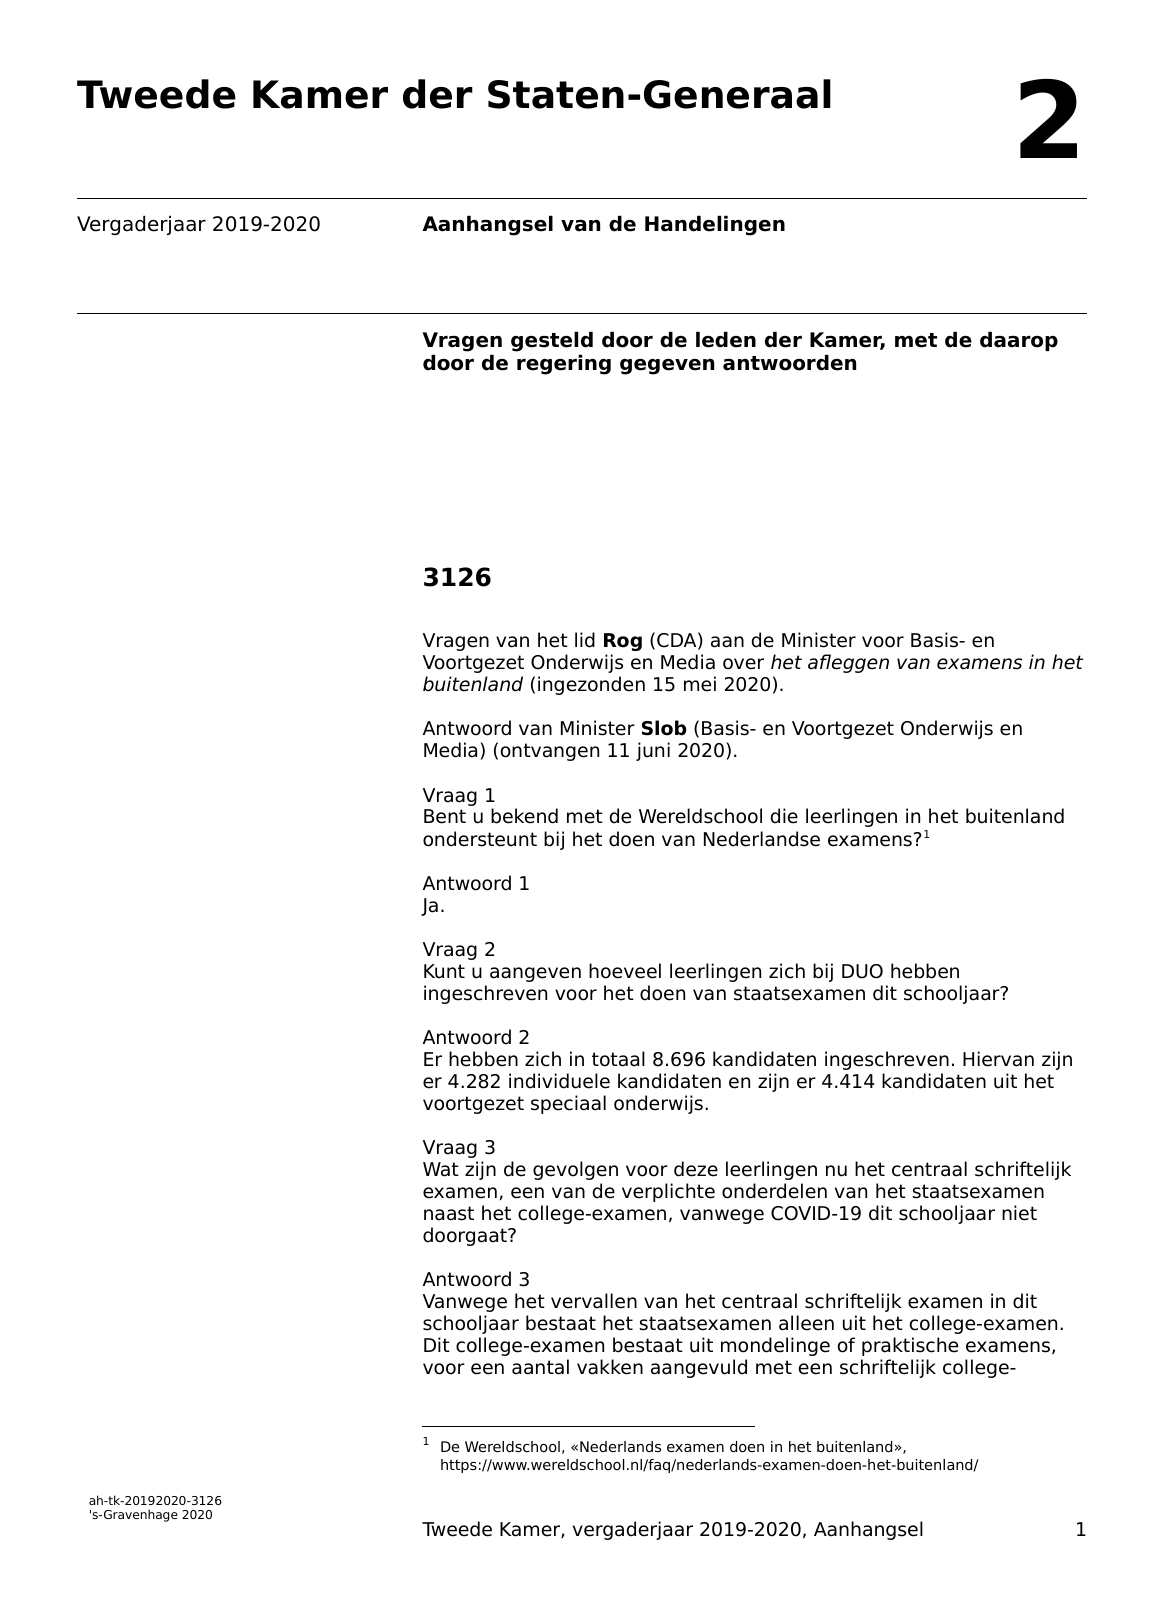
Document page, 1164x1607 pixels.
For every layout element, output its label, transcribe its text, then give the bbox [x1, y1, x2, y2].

table_cell Aanhangsel van de Handelingen [422, 199, 1087, 313]
text Antwoord 1 [422, 873, 1087, 894]
table_header 2 [886, 59, 1087, 198]
text Er hebben zich in totaal 8.696 kandidaten ingeschreven. Hiervan zijn er 4.282 individuele kandidaten en zijn er 4.414 kandidaten uit het voortgezet speciaal onderwijs. [422, 1049, 1087, 1115]
text Vragen van het lid Rog (CDA) aan de Minister voor Basis- en Voortgezet Onderwijs en Media over het afleggen van examens in het buitenland (ingezonden 15 mei 2020). [422, 630, 1087, 696]
table_cell Vragen gesteld door de leden der Kamer, met de daarop door de regering gegeven antwoorden [422, 314, 1087, 375]
table_header Tweede Kamer der Staten-Generaal [77, 59, 886, 198]
text Bent u bekend met de Wereldschool die leerlingen in het buitenland ondersteunt bij het doen van Nederlandse examens? [422, 806, 1087, 850]
text Vraag 1 [422, 784, 1087, 806]
text ah-tk-20192020-3126 [88, 1494, 323, 1508]
text Vanwege het vervallen van het centraal schriftelijk examen in dit schooljaar bestaat het staatsexamen alleen uit het college-examen. Dit college-examen bestaat uit mondelinge of praktische examens, voor een aantal vakken aangevuld met een schriftelijk college- [422, 1291, 1087, 1379]
text Wat zijn de gevolgen voor deze leerlingen nu het centraal schriftelijk examen, een van de verplichte onderdelen van het staatsexamen naast het college-examen, vanwege COVID-19 dit schooljaar niet doorgaat? [422, 1159, 1087, 1247]
text De Wereldschool, «Nederlands examen doen in het buitenland», https://www.wereldschool.nl/faq/nederlands-examen-doen-het-buitenland/ [422, 1435, 1087, 1474]
text Kunt u aangeven hoeveel leerlingen zich bij DUO hebben ingeschreven voor het doen van staatsexamen dit schooljaar? [422, 961, 1087, 1005]
text Antwoord van Minister Slob (Basis- en Voortgezet Onderwijs en Media) (ontvangen 11 juni 2020). [422, 718, 1087, 762]
text Antwoord 2 [422, 1027, 1087, 1049]
table_cell Vergaderjaar 2019-2020 [77, 199, 422, 313]
text Vraag 2 [422, 939, 1087, 961]
text 3126 [422, 563, 1087, 592]
text Vraag 3 [422, 1137, 1087, 1159]
text Ja. [422, 894, 1087, 917]
text 's-Gravenhage 2020 [88, 1508, 323, 1522]
table_cell [77, 314, 422, 375]
text Antwoord 3 [422, 1269, 1087, 1291]
